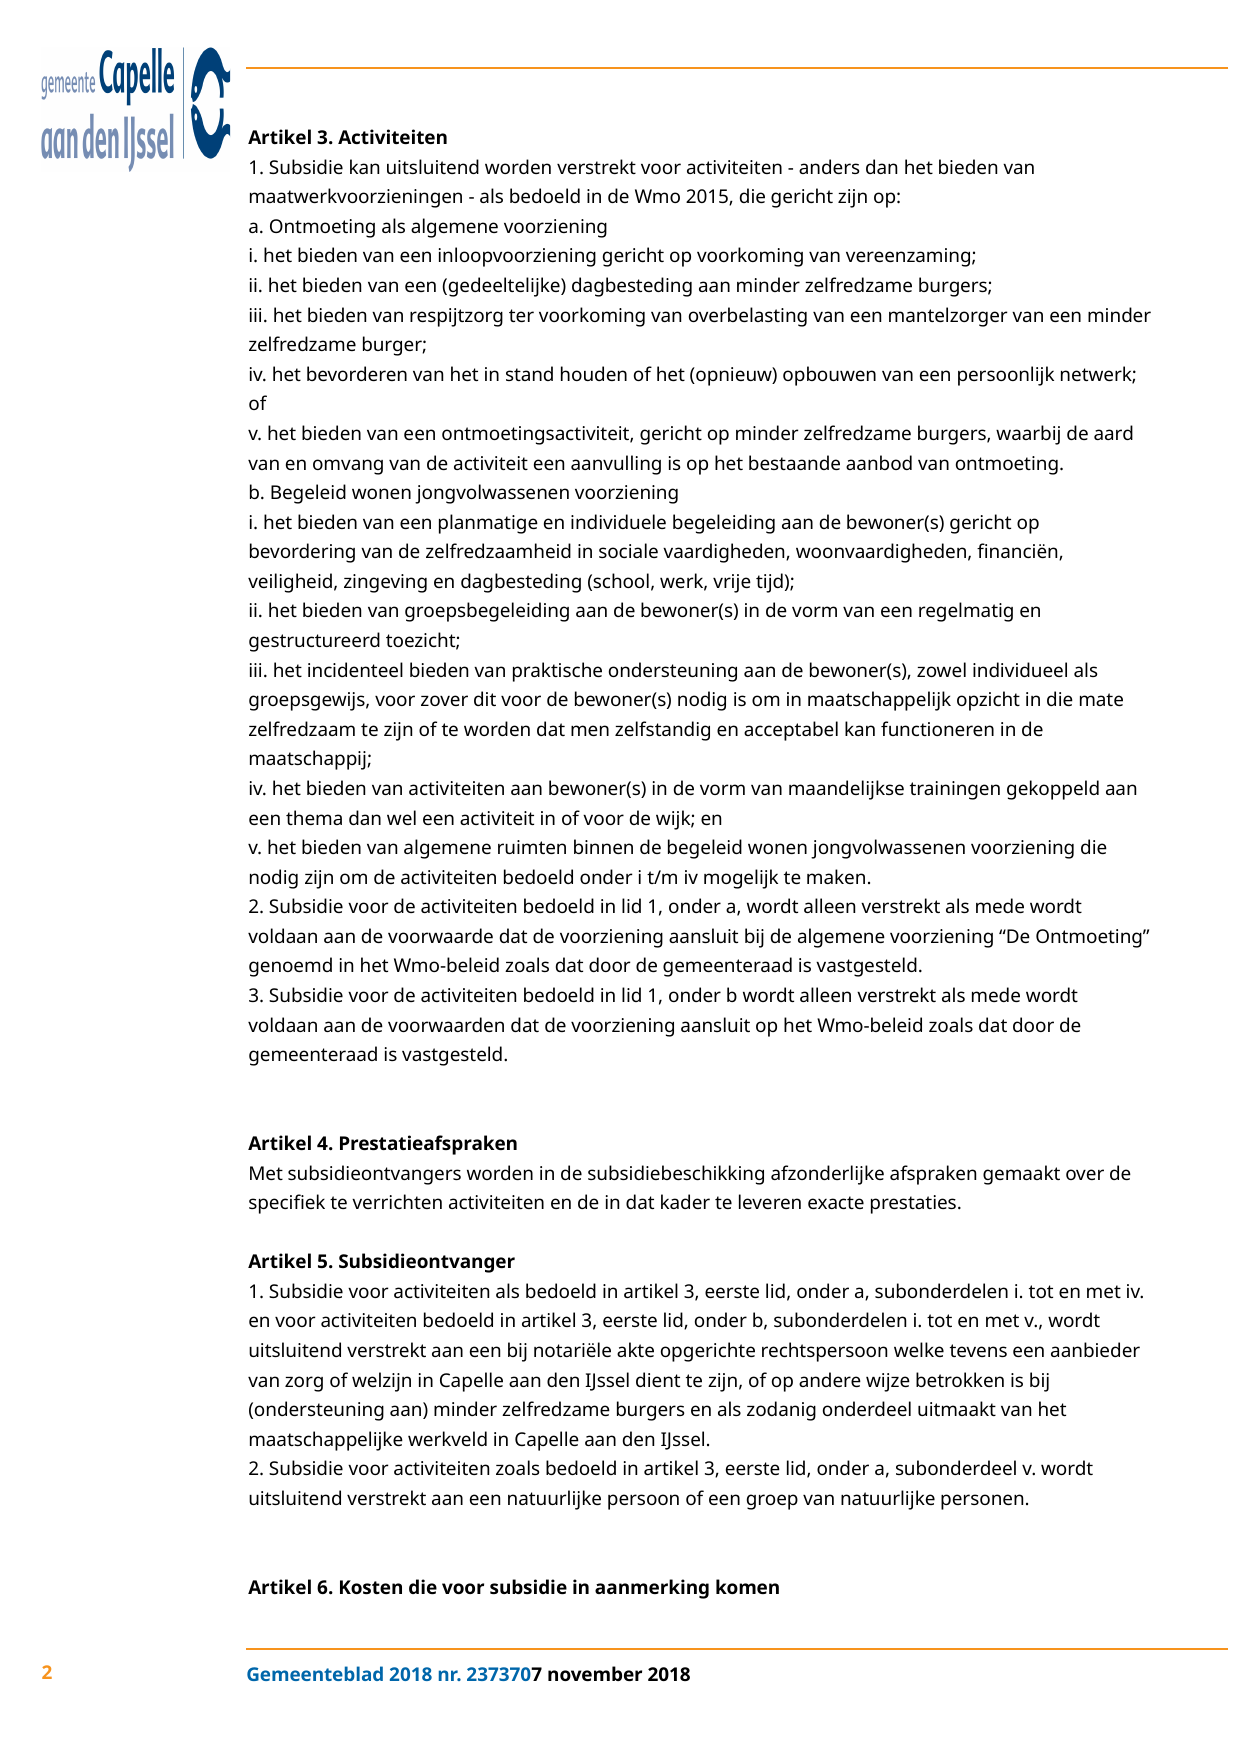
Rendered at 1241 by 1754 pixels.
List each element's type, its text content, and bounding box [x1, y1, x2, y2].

text i. het bieden van een planmatige en individuele begeleiding aan de bewoner(s) gericht op bevordering van de zelfredzaamheid in sociale vaardigheden, woonvaardigheden, financiën, veiligheid, zingeving en dagbesteding (school, werk, vrije tijd); [248, 509, 1152, 594]
text v. het bieden van een ontmoetingsactiviteit, gericht op minder zelfredzame burgers, waarbij de aard van en omvang van de activiteit een aanvulling is op het bestaande aanbod van ontmoeting. [248, 420, 1152, 476]
text iv. het bevorderen van het in stand houden of het (opnieuw) opbouwen van een persoonlijk netwerk; of [248, 361, 1152, 416]
text Met subsidieontvangers worden in de subsidiebeschikking afzonderlijke afspraken gemaakt over de specifiek te verrichten activiteiten en de in dat kader te leveren exacte prestaties. [248, 1160, 1152, 1215]
text ii. het bieden van een (gedeeltelijke) dagbesteding aan minder zelfredzame burgers; [248, 272, 1152, 298]
text b. Begeleid wonen jongvolwassenen voorziening [248, 479, 1152, 505]
text Artikel 4. Prestatieafspraken [248, 1130, 1152, 1156]
text iv. het bieden van activiteiten aan bewoner(s) in de vorm van maandelijkse trainingen gekoppeld aan een thema dan wel een activiteit in of voor de wijk; en [248, 775, 1152, 831]
text iii. het incidenteel bieden van praktische ondersteuning aan de bewoner(s), zowel individueel als groepsgewijs, voor zover dit voor de bewoner(s) nodig is om in maatschappelijk opzicht in die mate zelfredzaam te zijn of te worden dat men zelfstandig en acceptabel kan functioneren in de maatschappij; [248, 657, 1152, 771]
text a. Ontmoeting als algemene voorziening [248, 213, 1152, 239]
text 1. Subsidie voor activiteiten als bedoeld in artikel 3, eerste lid, onder a, subonderdelen i. tot en met iv. en voor activiteiten bedoeld in artikel 3, eerste lid, onder b, subonderdelen i. tot en met v., wordt uitsluitend verstrekt aan een bij notariële akte opgerichte rechtspersoon welke tevens een aanbieder van zorg of welzijn in Capelle aan den IJssel dient te zijn, of op andere wijze betrokken is bij (ondersteuning aan) minder zelfredzame burgers en als zodanig onderdeel uitmaakt van het maatschappelijke werkveld in Capelle aan den IJssel. [248, 1278, 1152, 1452]
text i. het bieden van een inloopvoorziening gericht op voorkoming van vereenzaming; [248, 243, 1152, 268]
text ii. het bieden van groepsbegeleiding aan de bewoner(s) in de vorm van een regelmatig en gestructureerd toezicht; [248, 598, 1152, 653]
text v. het bieden van algemene ruimten binnen de begeleid wonen jongvolwassenen voorziening die nodig zijn om de activiteiten bedoeld onder i t/m iv mogelijk te maken. [248, 834, 1152, 890]
text 1. Subsidie kan uitsluitend worden verstrekt voor activiteiten - anders dan het bieden van maatwerkvoorzieningen - als bedoeld in de Wmo 2015, die gericht zijn op: [248, 154, 1152, 209]
text Artikel 6. Kosten die voor subsidie in aanmerking komen [248, 1574, 1152, 1600]
text 2. Subsidie voor activiteiten zoals bedoeld in artikel 3, eerste lid, onder a, subonderdeel v. wordt uitsluitend verstrekt aan een natuurlijke persoon of een groep van natuurlijke personen. [248, 1456, 1152, 1511]
text Artikel 5. Subsidieontvanger [248, 1248, 1152, 1274]
text Artikel 3. Activiteiten [248, 124, 1152, 150]
picture [41, 47, 231, 172]
text 3. Subsidie voor de activiteiten bedoeld in lid 1, onder b wordt alleen verstrekt als mede wordt voldaan aan de voorwaarden dat de voorziening aansluit op het Wmo-beleid zoals dat door de gemeenteraad is vastgesteld. [248, 982, 1152, 1067]
text 2. Subsidie voor de activiteiten bedoeld in lid 1, onder a, wordt alleen verstrekt als mede wordt voldaan aan de voorwaarde dat de voorziening aansluit bij de algemene voorziening “De Ontmoeting” genoemd in het Wmo-beleid zoals dat door de gemeenteraad is vastgesteld. [248, 893, 1152, 978]
text iii. het bieden van respijtzorg ter voorkoming van overbelasting van een mantelzorger van een minder zelfredzame burger; [248, 302, 1152, 357]
